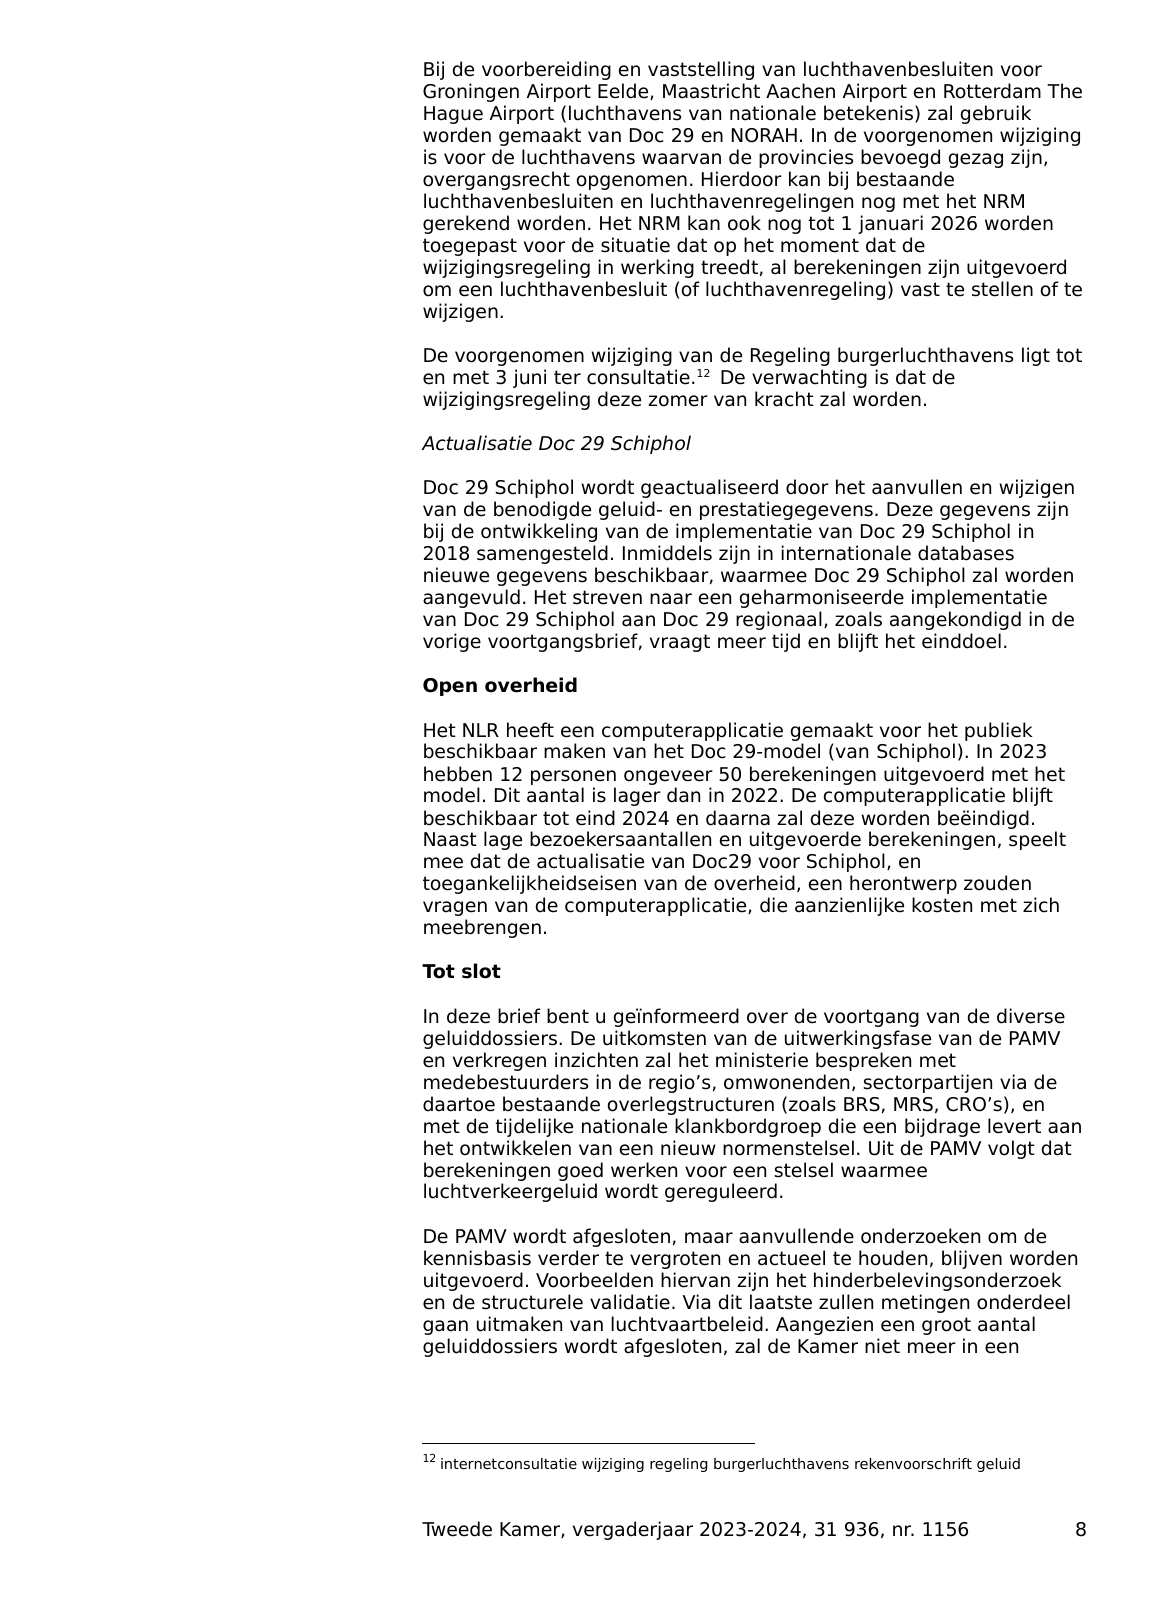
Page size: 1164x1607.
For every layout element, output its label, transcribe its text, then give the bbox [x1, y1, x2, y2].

text De voorgenomen wijziging van de Regeling burgerluchthavens ligt tot en met 3 juni ter consultatie. De verwachting is dat de wijzigingsregeling deze zomer van kracht zal worden. [422, 345, 1087, 411]
text In deze brief bent u geïnformeerd over de voortgang van de diverse geluiddossiers. De uitkomsten van de uitwerkingsfase van de PAMV en verkregen inzichten zal het ministerie bespreken met medebestuurders in de regio’s, omwonenden, sectorpartijen via de daartoe bestaande overlegstructuren (zoals BRS, MRS, CRO’s), en met de tijdelijke nationale klankbordgroep die een bijdrage levert aan het ontwikkelen van een nieuw normenstelsel. Uit de PAMV volgt dat berekeningen goed werken voor een stelsel waarmee luchtverkeergeluid wordt gereguleerd. [422, 1006, 1087, 1203]
subtitle Open overheid [422, 675, 1087, 697]
text internetconsultatie wijziging regeling burgerluchthavens rekenvoorschrift geluid [422, 1452, 1087, 1474]
subtitle Actualisatie Doc 29 Schiphol [422, 433, 1087, 455]
text Het NLR heeft een computerapplicatie gemaakt voor het publiek beschikbaar maken van het Doc 29-model (van Schiphol). In 2023 hebben 12 personen ongeveer 50 berekeningen uitgevoerd met het model. Dit aantal is lager dan in 2022. De computerapplicatie blijft beschikbaar tot eind 2024 en daarna zal deze worden beëindigd. Naast lage bezoekersaantallen en uitgevoerde berekeningen, speelt mee dat de actualisatie van Doc29 voor Schiphol, en toegankelijkheidseisen van de overheid, een herontwerp zouden vragen van de computerapplicatie, die aanzienlijke kosten met zich meebrengen. [422, 719, 1087, 939]
subtitle Tot slot [422, 961, 1087, 983]
text De PAMV wordt afgesloten, maar aanvullende onderzoeken om de kennisbasis verder te vergroten en actueel te houden, blijven worden uitgevoerd. Voorbeelden hiervan zijn het hinderbelevingsonderzoek en de structurele validatie. Via dit laatste zullen metingen onderdeel gaan uitmaken van luchtvaartbeleid. Aangezien een groot aantal geluiddossiers wordt afgesloten, zal de Kamer niet meer in een [422, 1226, 1087, 1357]
text Doc 29 Schiphol wordt geactualiseerd door het aanvullen en wijzigen van de benodigde geluid- en prestatiegegevens. Deze gegevens zijn bij de ontwikkeling van de implementatie van Doc 29 Schiphol in 2018 samengesteld. Inmiddels zijn in internationale databases nieuwe gegevens beschikbaar, waarmee Doc 29 Schiphol zal worden aangevuld. Het streven naar een geharmoniseerde implementatie van Doc 29 Schiphol aan Doc 29 regionaal, zoals aangekondigd in de vorige voortgangsbrief, vraagt meer tijd en blijft het einddoel. [422, 477, 1087, 653]
text Bij de voorbereiding en vaststelling van luchthavenbesluiten voor Groningen Airport Eelde, Maastricht Aachen Airport en Rotterdam The Hague Airport (luchthavens van nationale betekenis) zal gebruik worden gemaakt van Doc 29 en NORAH. In de voorgenomen wijziging is voor de luchthavens waarvan de provincies bevoegd gezag zijn, overgangsrecht opgenomen. Hierdoor kan bij bestaande luchthavenbesluiten en luchthavenregelingen nog met het NRM gerekend worden. Het NRM kan ook nog tot 1 januari 2026 worden toegepast voor de situatie dat op het moment dat de wijzigingsregeling in werking treedt, al berekeningen zijn uitgevoerd om een luchthavenbesluit (of luchthavenregeling) vast te stellen of te wijzigen. [422, 59, 1087, 323]
